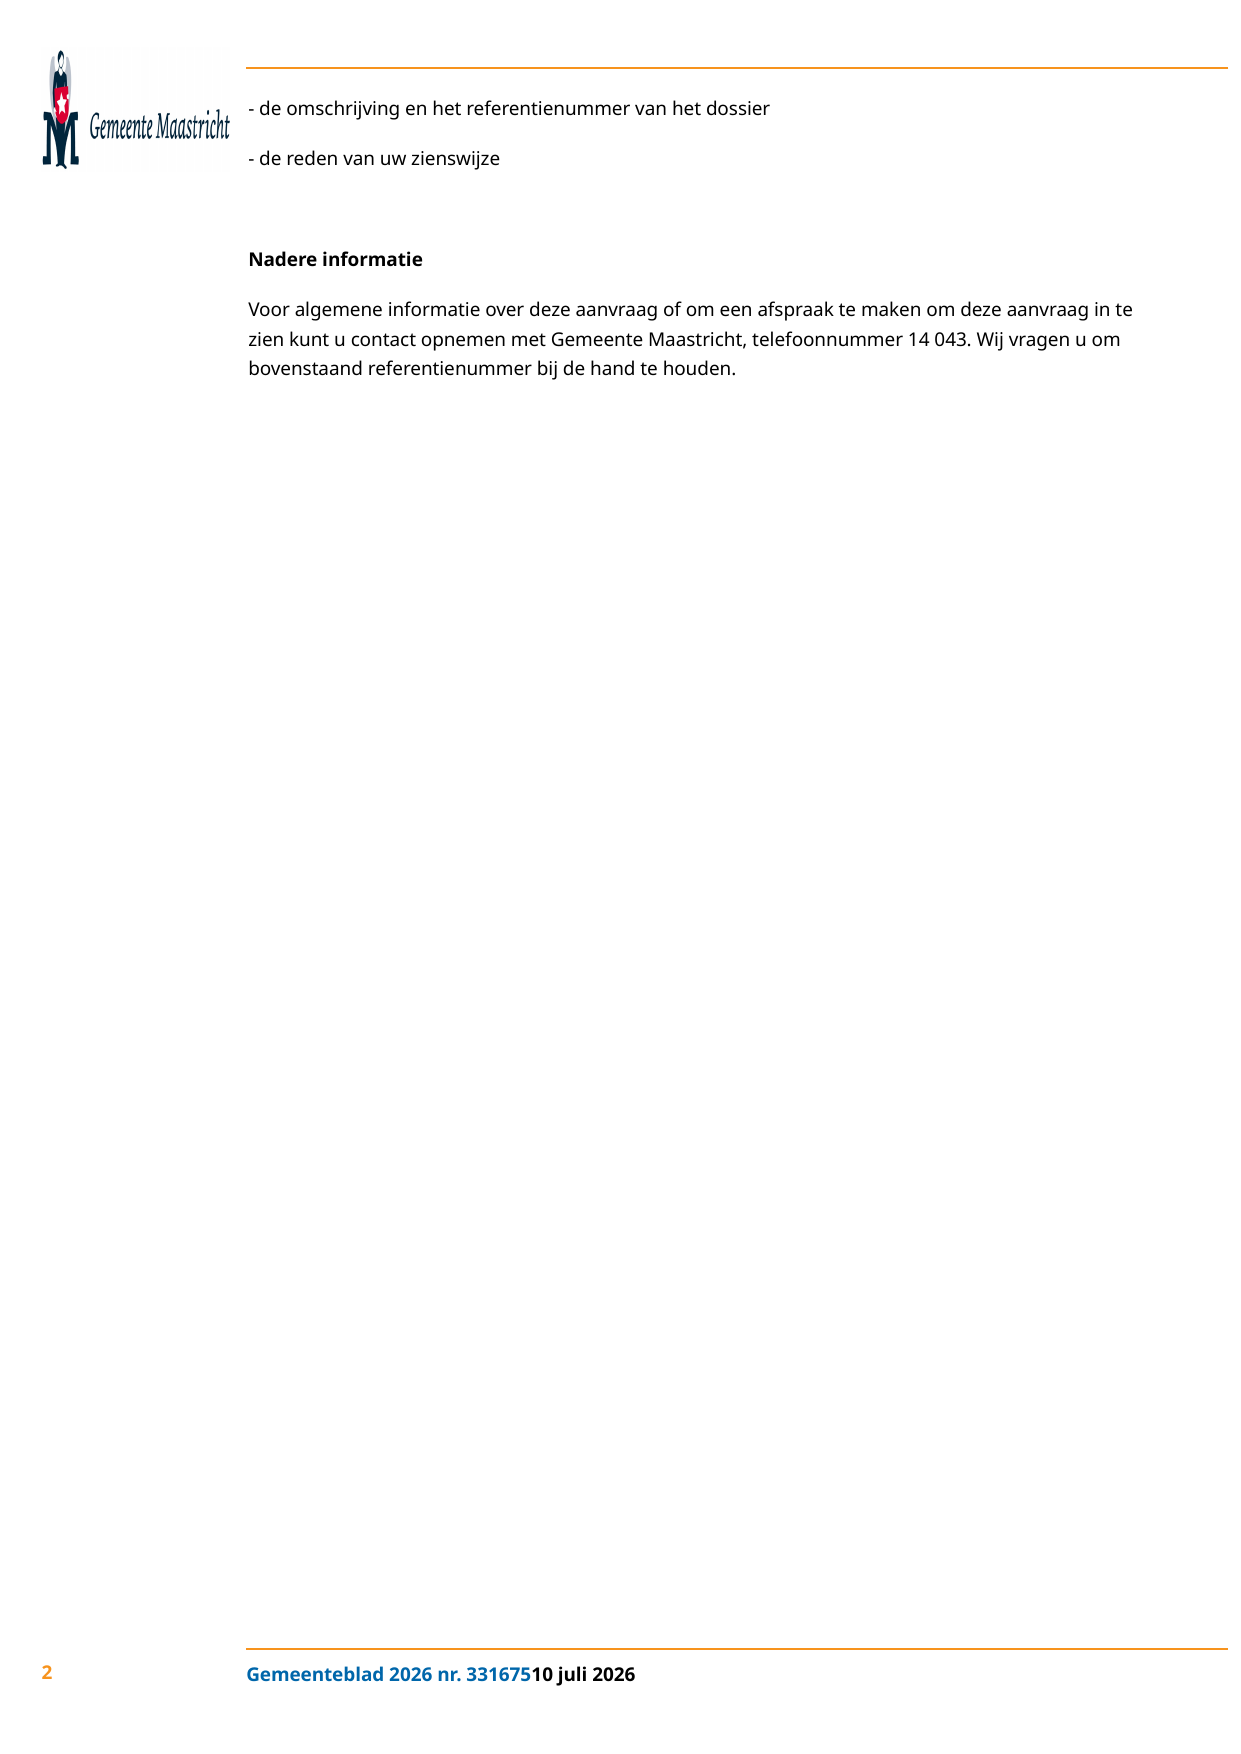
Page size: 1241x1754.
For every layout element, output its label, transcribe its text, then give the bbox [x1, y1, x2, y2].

text Voor algemene informatie over deze aanvraag of om een afspraak te maken om deze aanvraag in te zien kunt u contact opnemen met Gemeente Maastricht, telefoonnummer 14 043. Wij vragen u om bovenstaand referentienummer bij de hand te houden. [248, 296, 1152, 381]
text Nadere informatie [248, 246, 1152, 272]
text - de omschrijving en het referentienummer van het dossier [248, 95, 1152, 121]
picture [41, 47, 231, 172]
text - de reden van uw zienswijze [248, 145, 1152, 171]
